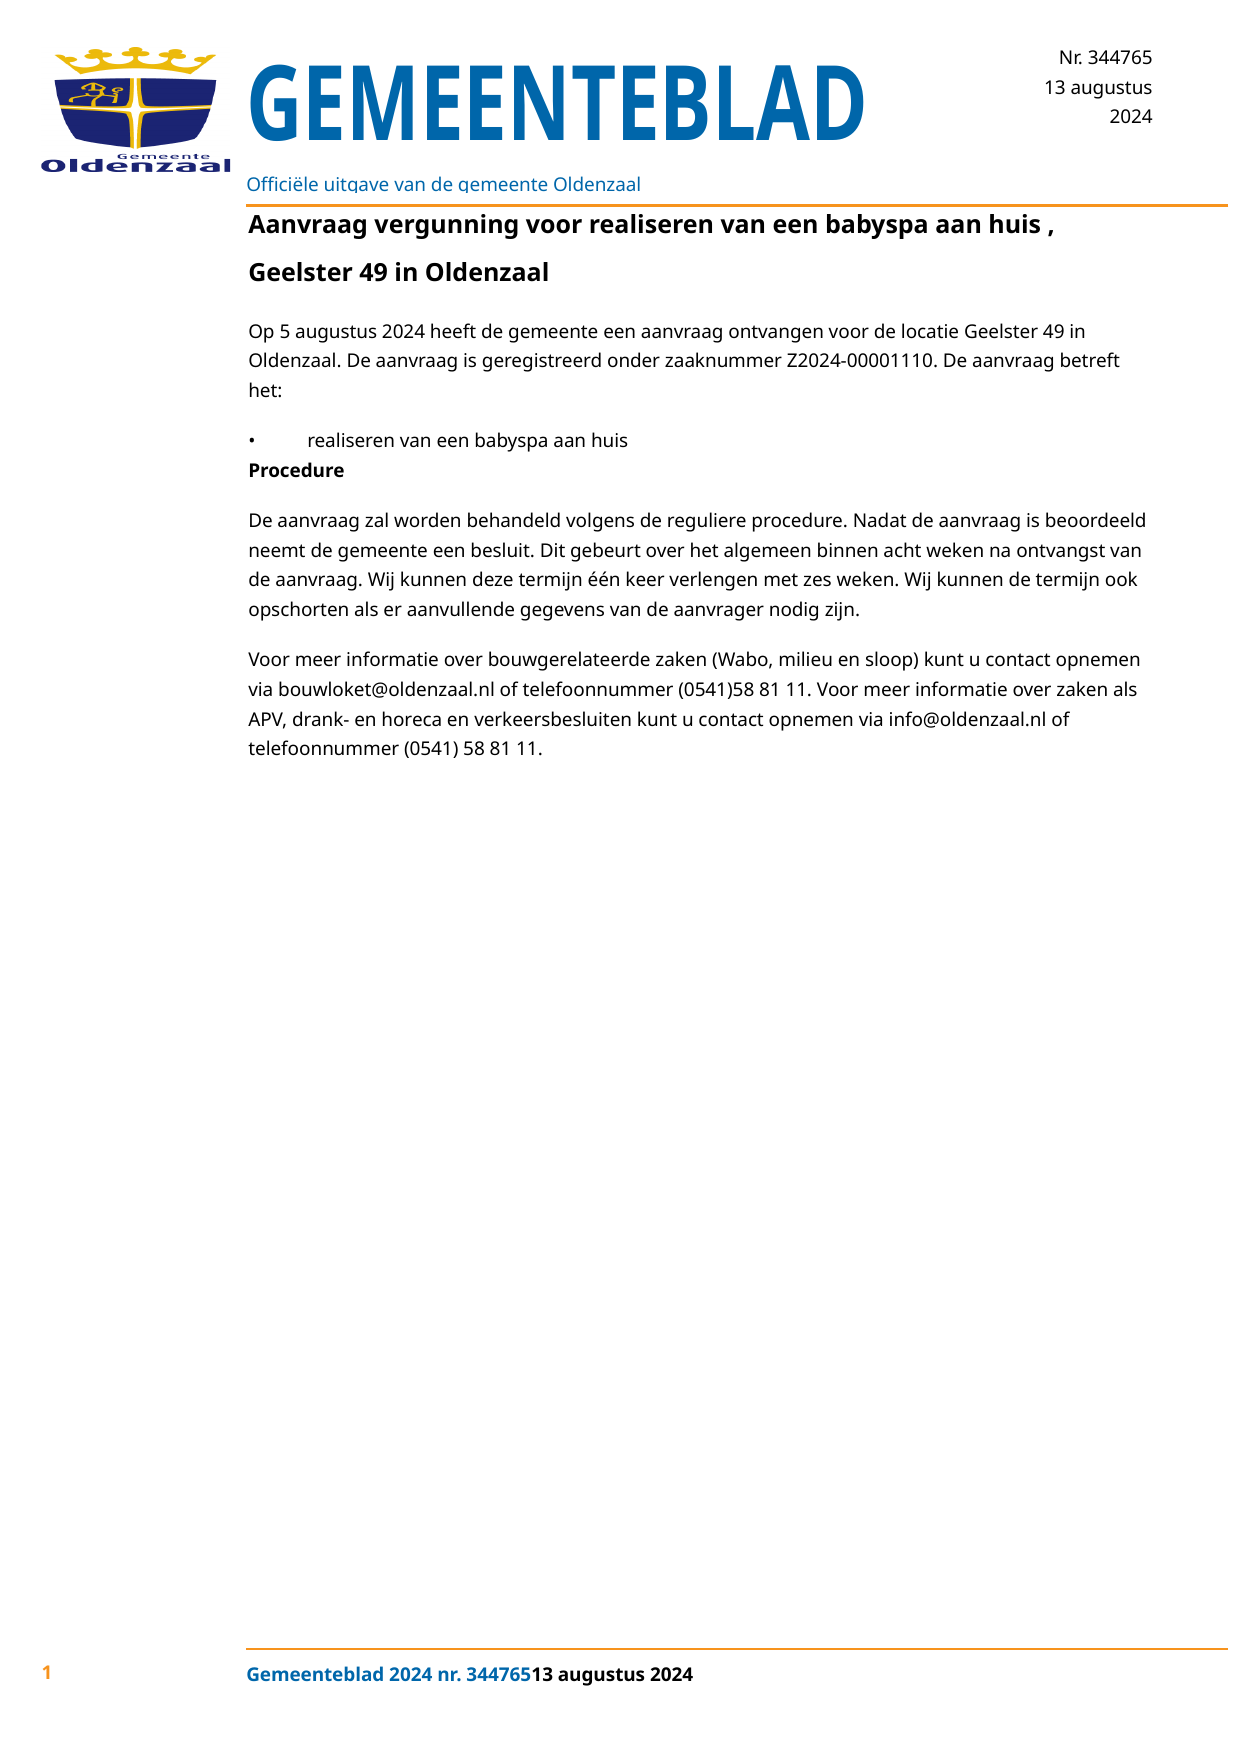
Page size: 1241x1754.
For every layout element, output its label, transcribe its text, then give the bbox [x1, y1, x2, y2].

list realiseren van een babyspa aan huis [248, 427, 1152, 453]
picture [41, 47, 231, 172]
text Procedure [248, 457, 1152, 483]
text Voor meer informatie over bouwgerelateerde zaken (Wabo, milieu en sloop) kunt u contact opnemen via bouwloket@oldenzaal.nl of telefoonnummer (0541)58 81 11. Voor meer informatie over zaken als APV, drank- en horeca en verkeersbesluiten kunt u contact opnemen via info@oldenzaal.nl of telefoonnummer (0541) 58 81 11. [248, 647, 1152, 761]
text Op 5 augustus 2024 heeft de gemeente een aanvraag ontvangen voor de locatie Geelster 49 in Oldenzaal. De aanvraag is geregistreerd onder zaaknummer Z2024-00001110. De aanvraag betreft het: [248, 318, 1152, 403]
text Aanvraag vergunning voor realiseren van een babyspa aan huis , Geelster 49 in Oldenzaal [248, 207, 1152, 288]
text De aanvraag zal worden behandeld volgens de reguliere procedure. Nadat de aanvraag is beoordeeld neemt de gemeente een besluit. Dit gebeurt over het algemeen binnen acht weken na ontvangst van de aanvraag. Wij kunnen deze termijn één keer verlengen met zes weken. Wij kunnen de termijn ook opschorten als er aanvullende gegevens van de aanvrager nodig zijn. [248, 507, 1152, 622]
